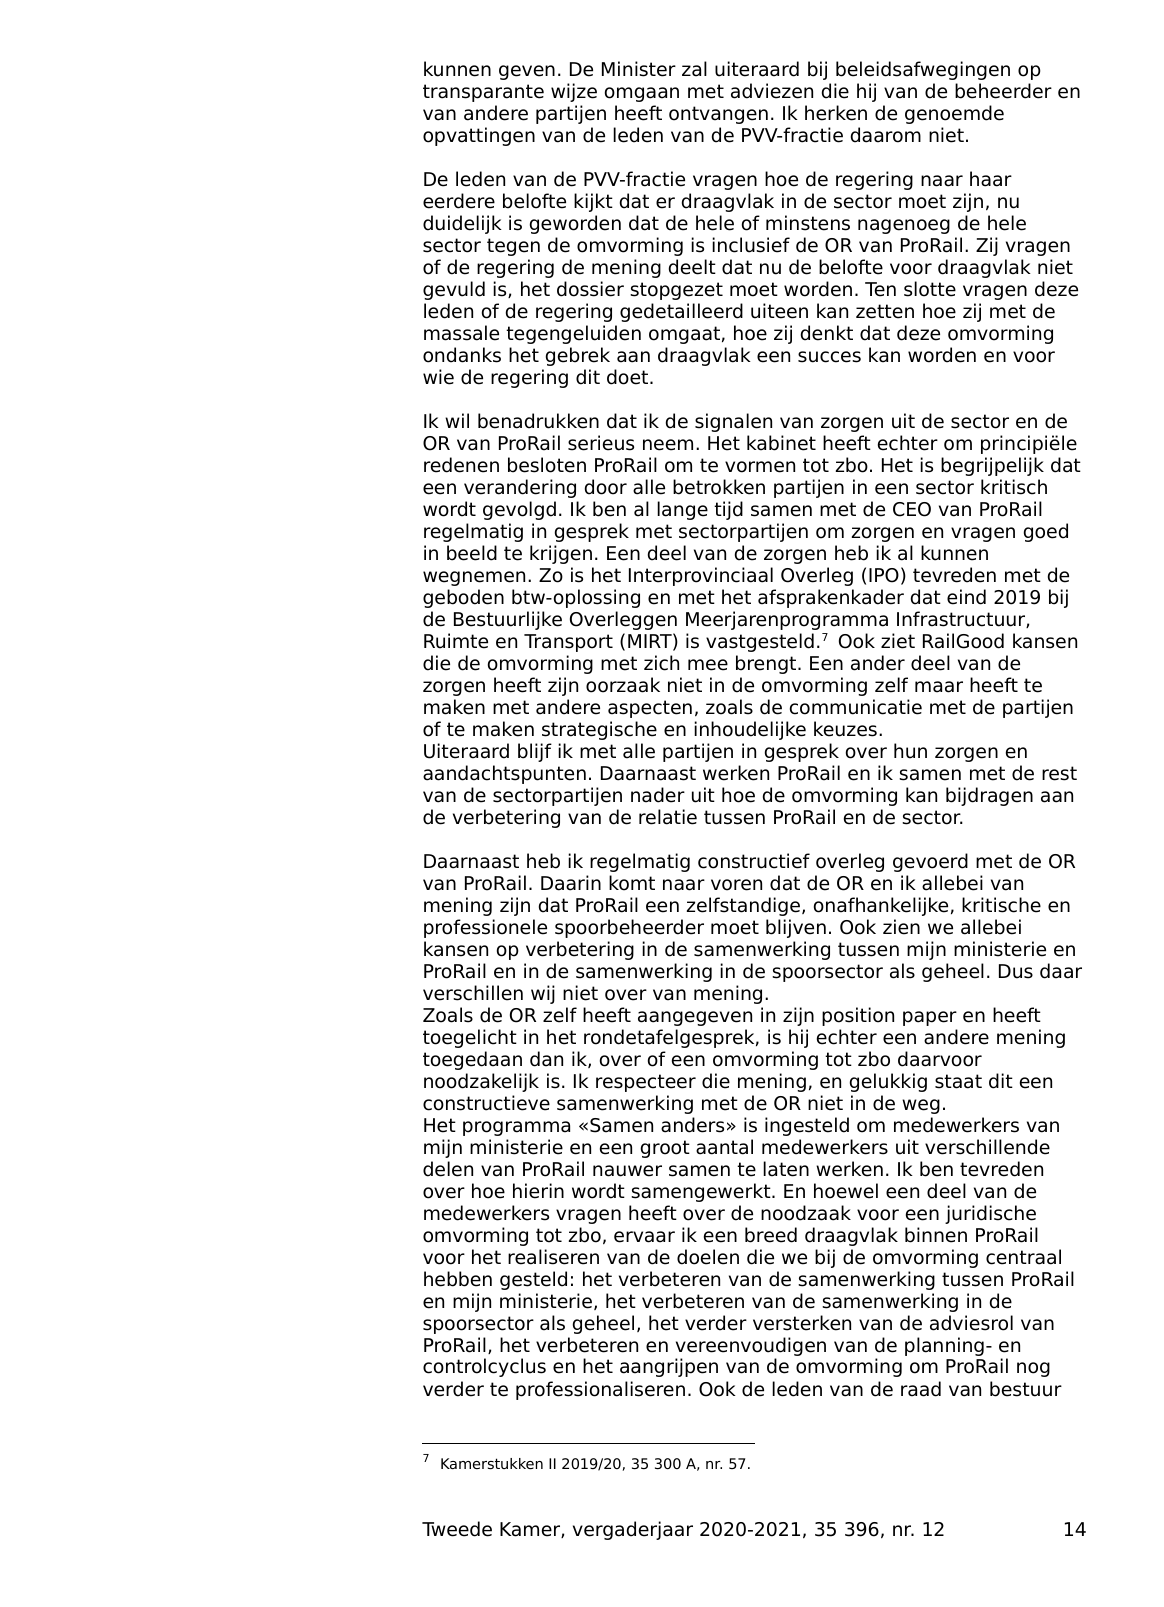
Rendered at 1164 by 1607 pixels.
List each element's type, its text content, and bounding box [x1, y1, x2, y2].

text Kamerstukken II 2019/20, 35 300 A, nr. 57. [422, 1452, 1087, 1474]
text Uiteraard blijf ik met alle partijen in gesprek over hun zorgen en aandachtspunten. Daarnaast werken ProRail en ik samen met de rest van de sectorpartijen nader uit hoe de omvorming kan bijdragen aan de verbetering van de relatie tussen ProRail en de sector. [422, 741, 1087, 829]
text Zoals de OR zelf heeft aangegeven in zijn position paper en heeft toegelicht in het rondetafelgesprek, is hij echter een andere mening toegedaan dan ik, over of een omvorming tot zbo daarvoor noodzakelijk is. Ik respecteer die mening, en gelukkig staat dit een constructieve samenwerking met de OR niet in de weg. [422, 1005, 1087, 1115]
text kunnen geven. De Minister zal uiteraard bij beleidsafwegingen op transparante wijze omgaan met adviezen die hij van de beheerder en van andere partijen heeft ontvangen. Ik herken de genoemde opvattingen van de leden van de PVV-fractie daarom niet. [422, 59, 1087, 147]
text Ik wil benadrukken dat ik de signalen van zorgen uit de sector en de OR van ProRail serieus neem. Het kabinet heeft echter om principiële redenen besloten ProRail om te vormen tot zbo. Het is begrijpelijk dat een verandering door alle betrokken partijen in een sector kritisch wordt gevolgd. Ik ben al lange tijd samen met de CEO van ProRail regelmatig in gesprek met sectorpartijen om zorgen en vragen goed in beeld te krijgen. Een deel van de zorgen heb ik al kunnen wegnemen. Zo is het Interprovinciaal Overleg (IPO) tevreden met de geboden btw-oplossing en met het afsprakenkader dat eind 2019 bij de Bestuurlijke Overleggen Meerjarenprogramma Infrastructuur, Ruimte en Transport (MIRT) is vastgesteld. Ook ziet RailGood kansen die de omvorming met zich mee brengt. Een ander deel van de zorgen heeft zijn oorzaak niet in de omvorming zelf maar heeft te maken met andere aspecten, zoals de communicatie met de partijen of te maken strategische en inhoudelijke keuzes. [422, 411, 1087, 741]
text Daarnaast heb ik regelmatig constructief overleg gevoerd met de OR van ProRail. Daarin komt naar voren dat de OR en ik allebei van mening zijn dat ProRail een zelfstandige, onafhankelijke, kritische en professionele spoorbeheerder moet blijven. Ook zien we allebei kansen op verbetering in de samenwerking tussen mijn ministerie en ProRail en in de samenwerking in de spoorsector als geheel. Dus daar verschillen wij niet over van mening. [422, 851, 1087, 1005]
text Het programma «Samen anders» is ingesteld om medewerkers van mijn ministerie en een groot aantal medewerkers uit verschillende delen van ProRail nauwer samen te laten werken. Ik ben tevreden over hoe hierin wordt samengewerkt. En hoewel een deel van de medewerkers vragen heeft over de noodzaak voor een juridische omvorming tot zbo, ervaar ik een breed draagvlak binnen ProRail voor het realiseren van de doelen die we bij de omvorming centraal hebben gesteld: het verbeteren van de samenwerking tussen ProRail en mijn ministerie, het verbeteren van de samenwerking in de spoorsector als geheel, het verder versterken van de adviesrol van ProRail, het verbeteren en vereenvoudigen van de planning- en controlcyclus en het aangrijpen van de omvorming om ProRail nog verder te professionaliseren. Ook de leden van de raad van bestuur [422, 1115, 1087, 1400]
text De leden van de PVV-fractie vragen hoe de regering naar haar eerdere belofte kijkt dat er draagvlak in de sector moet zijn, nu duidelijk is geworden dat de hele of minstens nagenoeg de hele sector tegen de omvorming is inclusief de OR van ProRail. Zij vragen of de regering de mening deelt dat nu de belofte voor draagvlak niet gevuld is, het dossier stopgezet moet worden. Ten slotte vragen deze leden of de regering gedetailleerd uiteen kan zetten hoe zij met de massale tegengeluiden omgaat, hoe zij denkt dat deze omvorming ondanks het gebrek aan draagvlak een succes kan worden en voor wie de regering dit doet. [422, 169, 1087, 389]
